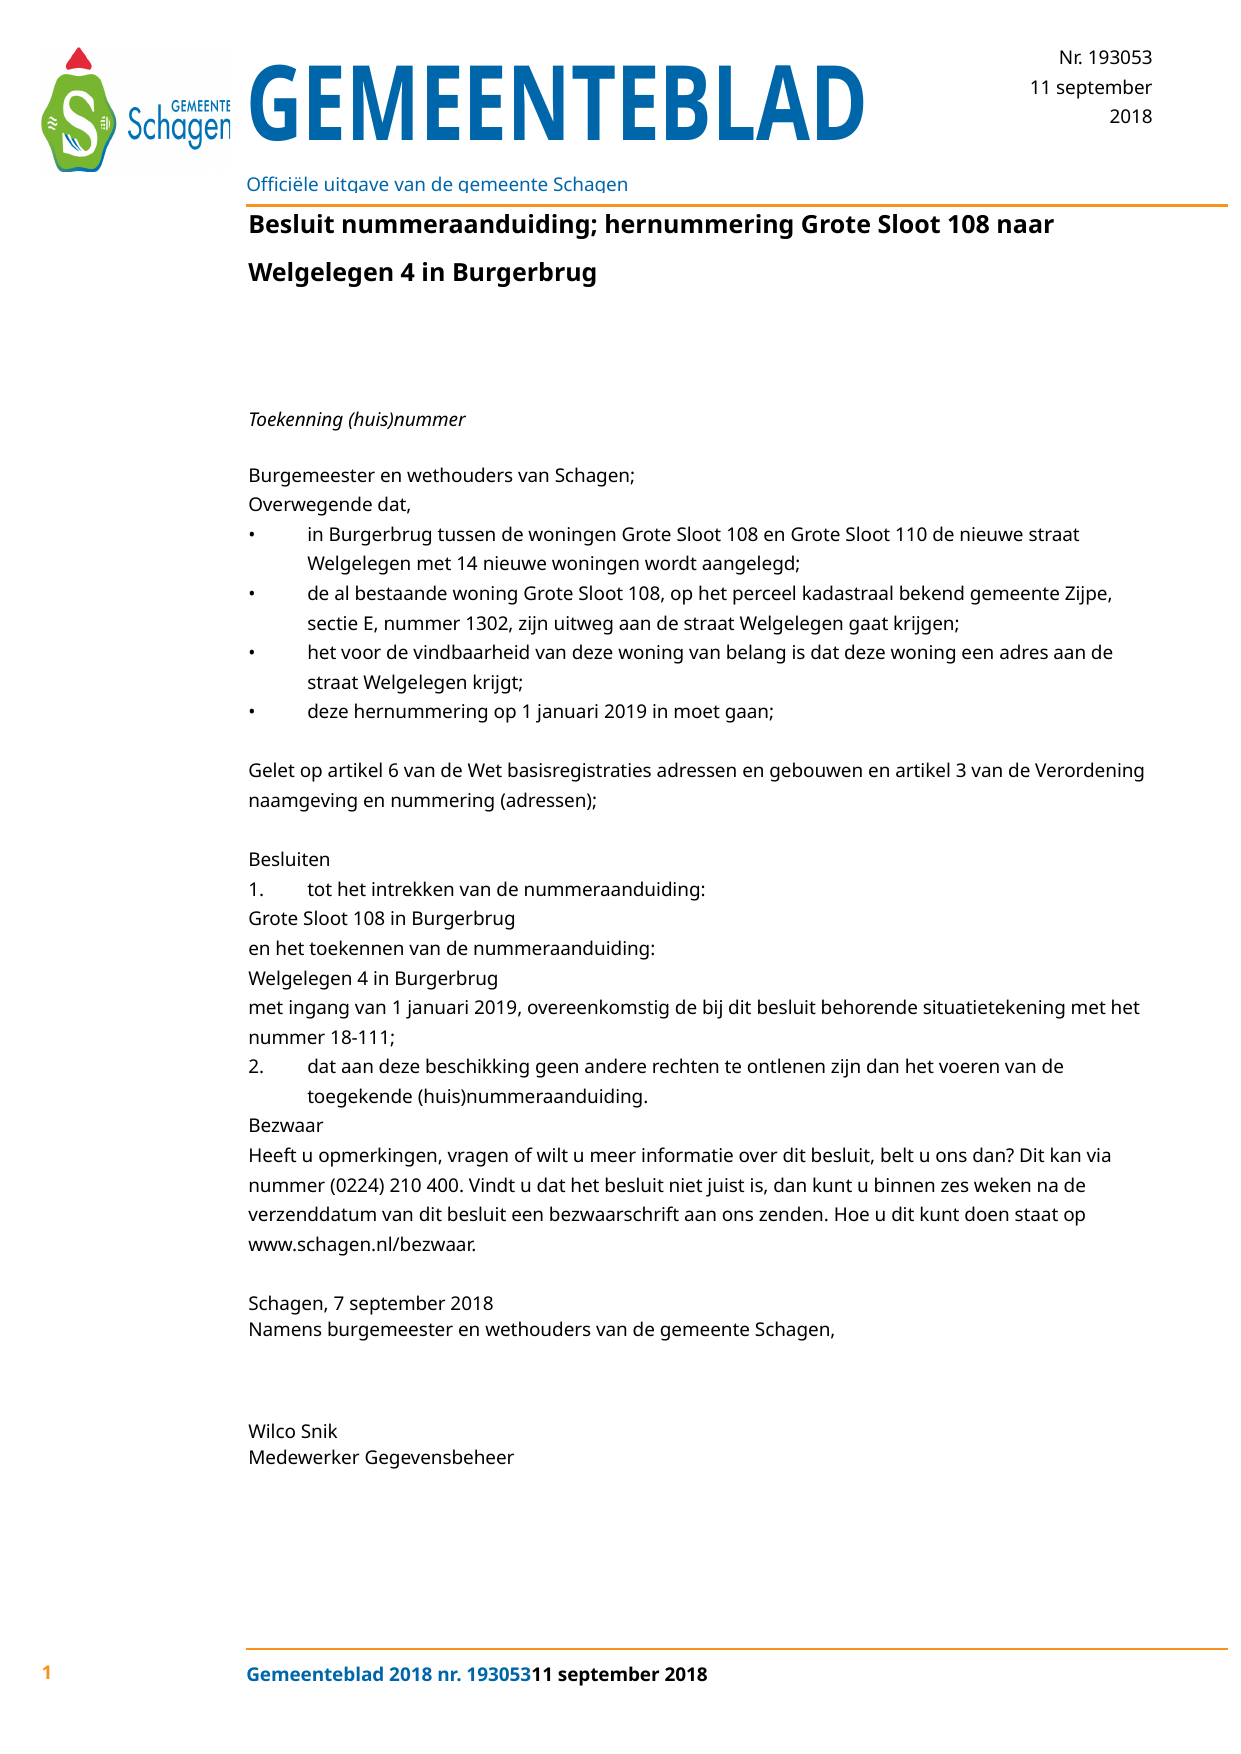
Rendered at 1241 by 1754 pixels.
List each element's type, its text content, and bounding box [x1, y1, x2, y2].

text www.schagen.nl/bezwaar. [248, 1231, 1152, 1257]
text Burgemeester en wethouders van Schagen; [248, 462, 1152, 487]
text Welgelegen 4 in Burgerbrug [248, 965, 1152, 990]
list in Burgerbrug tussen de woningen Grote Sloot 108 en Grote Sloot 110 de nieuwe straat Welgelegen met 14 nieuwe woningen wordt aangelegd; [248, 521, 1152, 576]
text Besluiten [248, 846, 1152, 872]
text Besluit nummeraanduiding; hernummering Grote Sloot 108 naar Welgelegen 4 in Burgerbrug [248, 207, 1152, 288]
list tot het intrekken van de nummeraanduiding: [248, 876, 1152, 902]
text Grote Sloot 108 in Burgerbrug [248, 906, 1152, 931]
text Medewerker Gegevensbeheer [248, 1444, 1152, 1470]
text Bezwaar [248, 1113, 1152, 1138]
list deze hernummering op 1 januari 2019 in moet gaan; [248, 698, 1152, 724]
text Gelet op artikel 6 van de Wet basisregistraties adressen en gebouwen en artikel 3 van de Verordening [248, 758, 1152, 783]
list het voor de vindbaarheid van deze woning van belang is dat deze woning een adres aan de straat Welgelegen krijgt; [248, 639, 1152, 694]
text Heeft u opmerkingen, vragen of wilt u meer informatie over dit besluit, belt u ons dan? Dit kan via nummer (0224) 210 400. Vindt u dat het besluit niet juist is, dan kunt u binnen zes weken na de verzenddatum van dit besluit een bezwaarschrift aan ons zenden. Hoe u dit kunt doen staat op [248, 1142, 1152, 1227]
list dat aan deze beschikking geen andere rechten te ontlenen zijn dan het voeren van de toegekende (huis)nummeraanduiding. [248, 1053, 1152, 1109]
text met ingang van 1 januari 2019, overeenkomstig de bij dit besluit behorende situatietekening met het nummer 18-111; [248, 994, 1152, 1049]
text Schagen, 7 september 2018 [248, 1290, 1152, 1316]
list de al bestaande woning Grote Sloot 108, op het perceel kadastraal bekend gemeente Zijpe, sectie E, nummer 1302, zijn uitweg aan de straat Welgelegen gaat krijgen; [248, 580, 1152, 635]
picture [41, 47, 231, 172]
text Overwegende dat, [248, 491, 1152, 517]
text Toekenning (huis)nummer [248, 406, 1152, 432]
text en het toekennen van de nummeraanduiding: [248, 935, 1152, 961]
text Wilco Snik [248, 1419, 1152, 1444]
text naamgeving en nummering (adressen); [248, 787, 1152, 813]
text Namens burgemeester en wethouders van de gemeente Schagen, [248, 1316, 1152, 1342]
